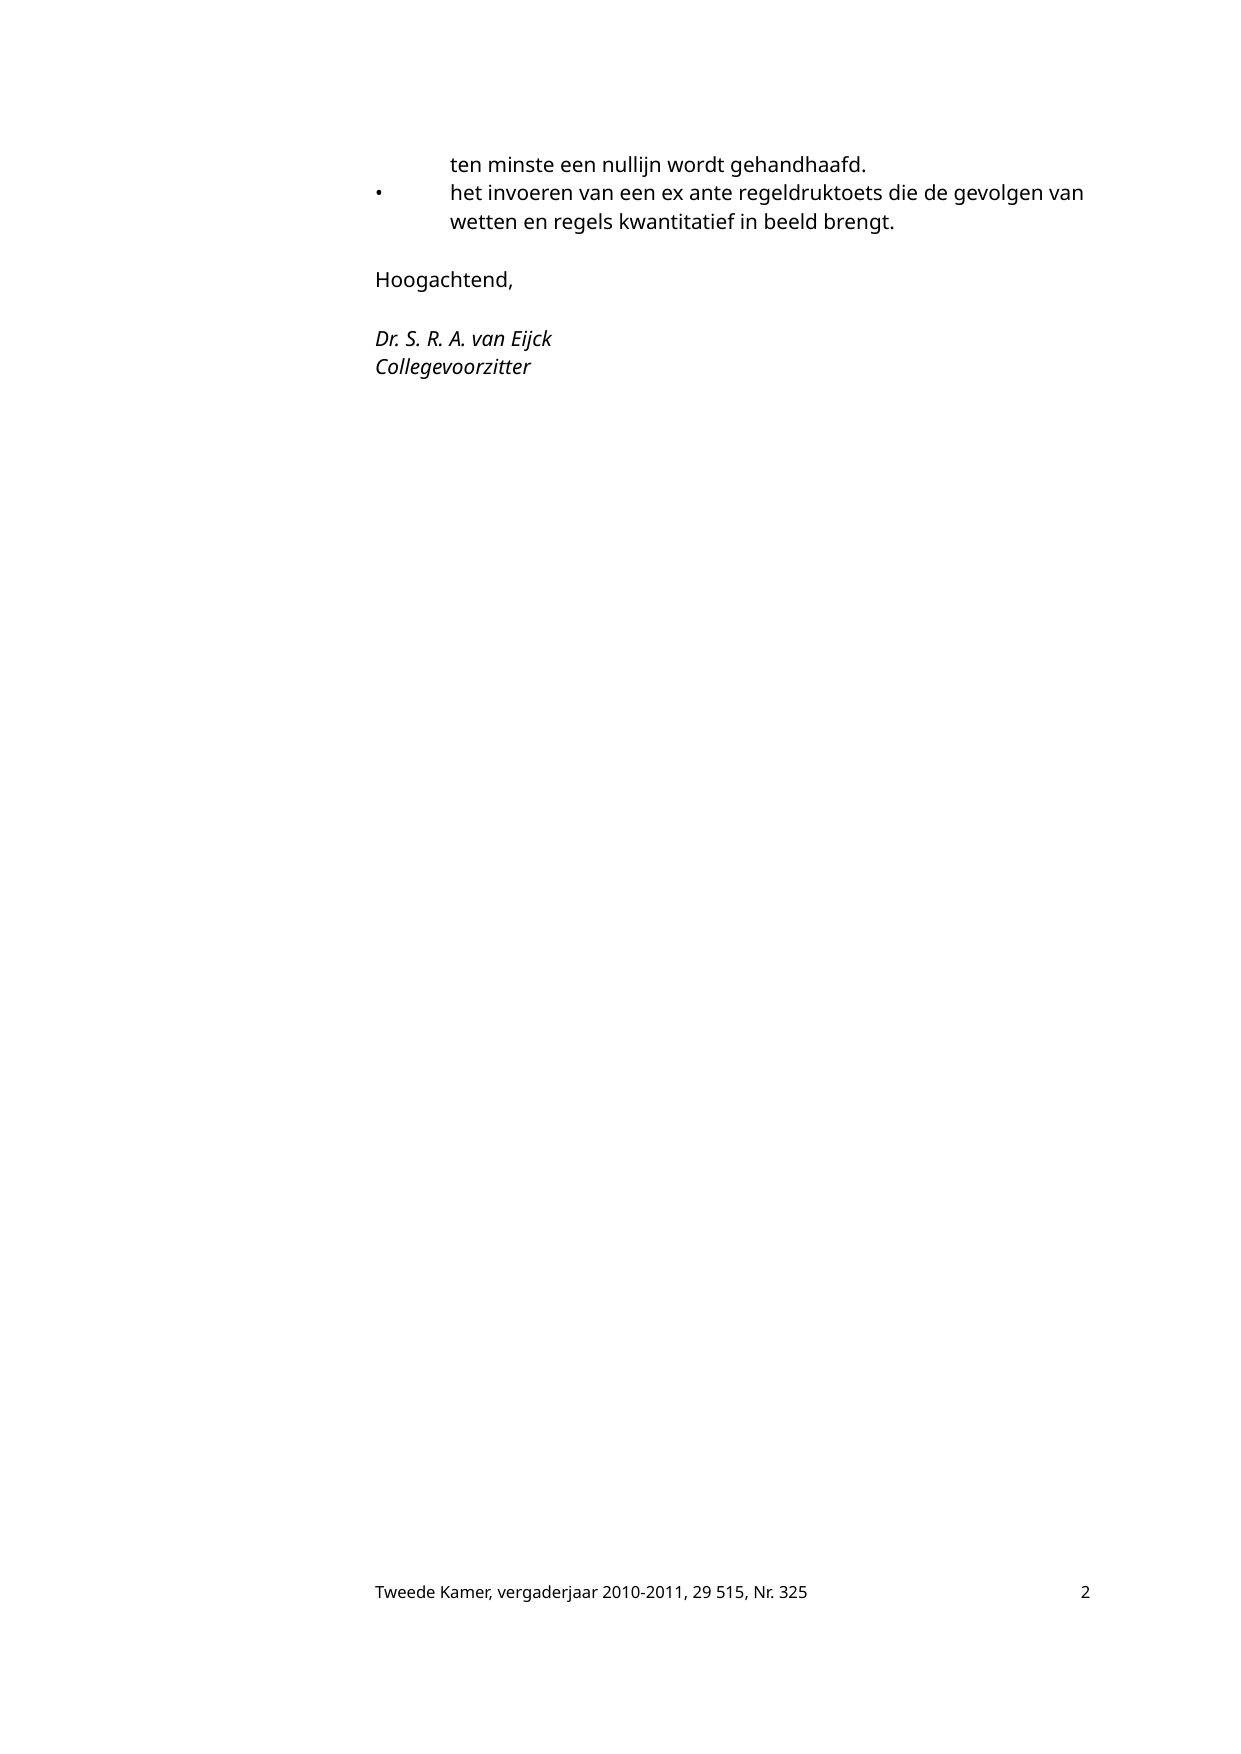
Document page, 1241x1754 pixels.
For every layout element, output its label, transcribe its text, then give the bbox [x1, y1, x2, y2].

list het invoeren van een ex ante regeldruktoets die de gevolgen van wetten en regels kwantitatief in beeld brengt. [375, 178, 1090, 235]
text Hoogachtend, [375, 265, 1090, 294]
list ten minste een nullijn wordt gehandhaafd. [375, 150, 1090, 178]
text Dr. S. R. A. van Eijck [375, 324, 1090, 352]
text Collegevoorzitter [375, 352, 1090, 381]
